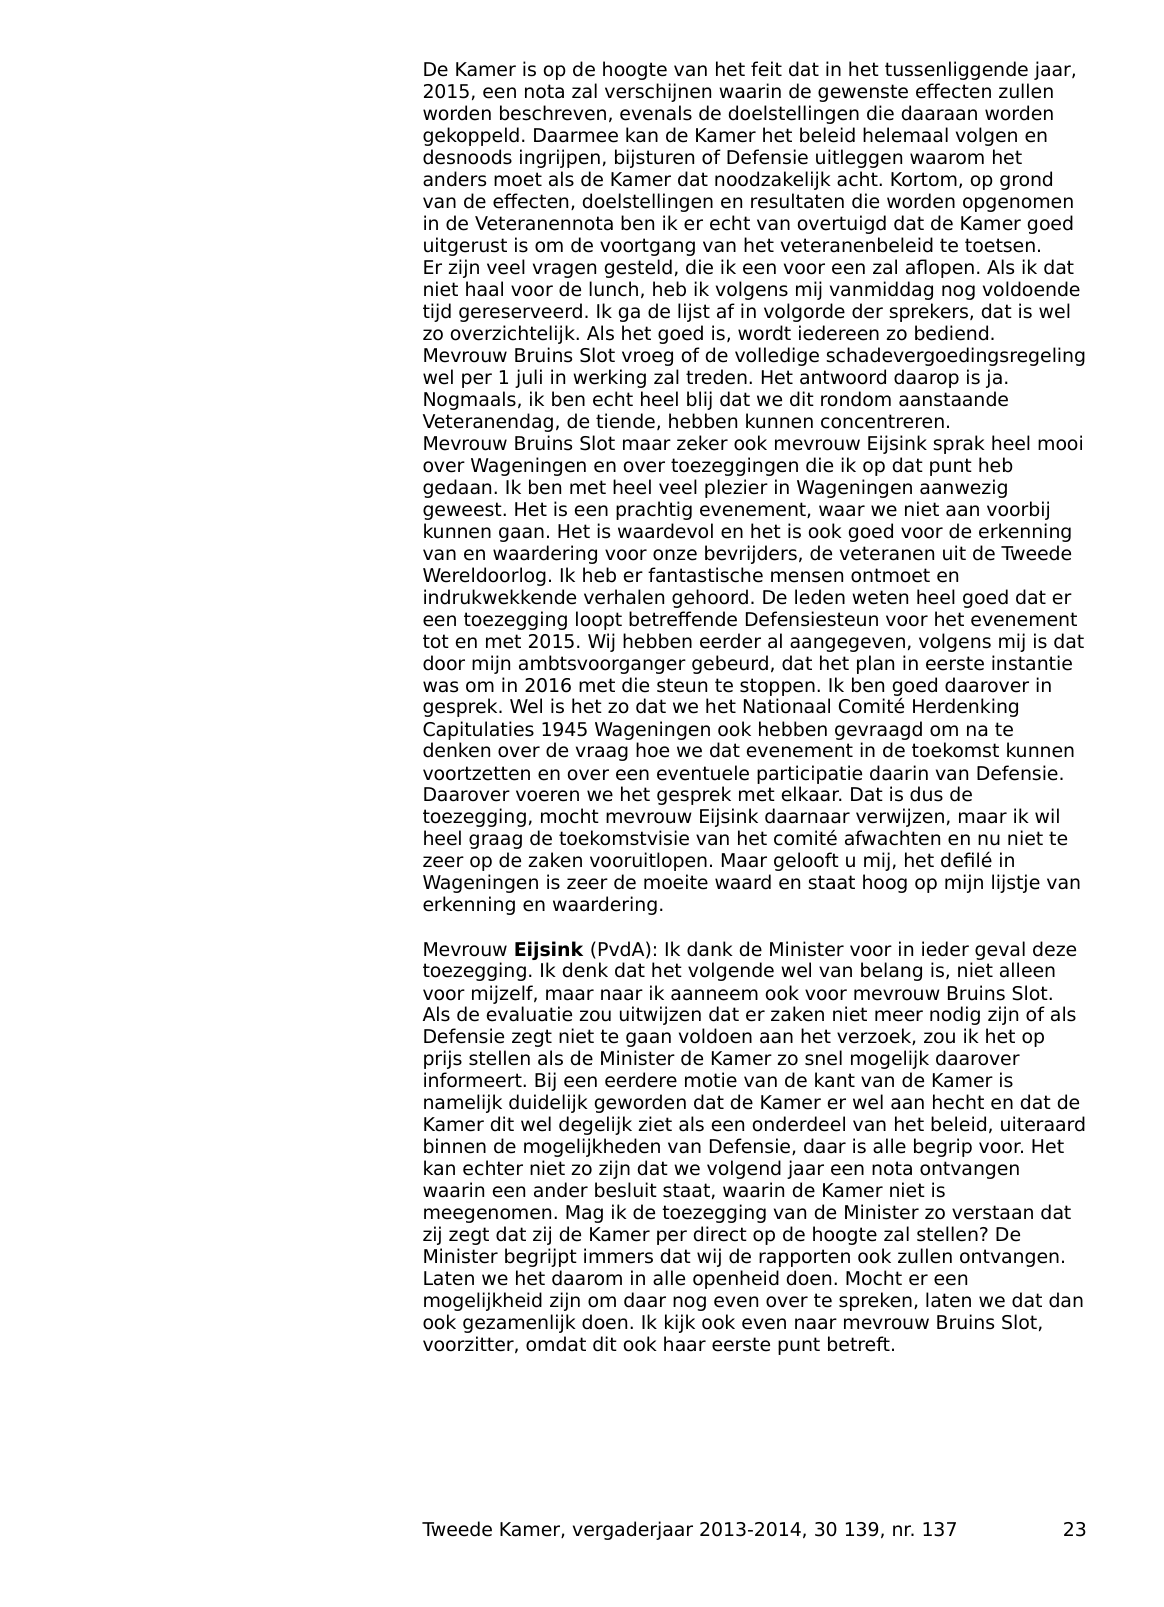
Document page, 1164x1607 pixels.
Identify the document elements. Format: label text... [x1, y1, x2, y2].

text De Kamer is op de hoogte van het feit dat in het tussenliggende jaar, 2015, een nota zal verschijnen waarin de gewenste effecten zullen worden beschreven, evenals de doelstellingen die daaraan worden gekoppeld. Daarmee kan de Kamer het beleid helemaal volgen en desnoods ingrijpen, bijsturen of Defensie uitleggen waarom het anders moet als de Kamer dat noodzakelijk acht. Kortom, op grond van de effecten, doelstellingen en resultaten die worden opgenomen in de Veteranennota ben ik er echt van overtuigd dat de Kamer goed uitgerust is om de voortgang van het veteranenbeleid te toetsen. [422, 59, 1087, 257]
text Mevrouw Bruins Slot vroeg of de volledige schadevergoedingsregeling wel per 1 juli in werking zal treden. Het antwoord daarop is ja. Nogmaals, ik ben echt heel blij dat we dit rondom aanstaande Veteranendag, de tiende, hebben kunnen concentreren. [422, 345, 1087, 433]
text Mevrouw Eijsink (PvdA): Ik dank de Minister voor in ieder geval deze toezegging. Ik denk dat het volgende wel van belang is, niet alleen voor mijzelf, maar naar ik aanneem ook voor mevrouw Bruins Slot. Als de evaluatie zou uitwijzen dat er zaken niet meer nodig zijn of als Defensie zegt niet te gaan voldoen aan het verzoek, zou ik het op prijs stellen als de Minister de Kamer zo snel mogelijk daarover informeert. Bij een eerdere motie van de kant van de Kamer is namelijk duidelijk geworden dat de Kamer er wel aan hecht en dat de Kamer dit wel degelijk ziet als een onderdeel van het beleid, uiteraard binnen de mogelijkheden van Defensie, daar is alle begrip voor. Het kan echter niet zo zijn dat we volgend jaar een nota ontvangen waarin een ander besluit staat, waarin de Kamer niet is meegenomen. Mag ik de toezegging van de Minister zo verstaan dat zij zegt dat zij de Kamer per direct op de hoogte zal stellen? De Minister begrijpt immers dat wij de rapporten ook zullen ontvangen. Laten we het daarom in alle openheid doen. Mocht er een mogelijkheid zijn om daar nog even over te spreken, laten we dat dan ook gezamenlijk doen. Ik kijk ook even naar mevrouw Bruins Slot, voorzitter, omdat dit ook haar eerste punt betreft. [422, 938, 1087, 1356]
text Mevrouw Bruins Slot maar zeker ook mevrouw Eijsink sprak heel mooi over Wageningen en over toezeggingen die ik op dat punt heb gedaan. Ik ben met heel veel plezier in Wageningen aanwezig geweest. Het is een prachtig evenement, waar we niet aan voorbij kunnen gaan. Het is waardevol en het is ook goed voor de erkenning van en waardering voor onze bevrijders, de veteranen uit de Tweede Wereldoorlog. Ik heb er fantastische mensen ontmoet en indrukwekkende verhalen gehoord. De leden weten heel goed dat er een toezegging loopt betreffende Defensiesteun voor het evenement tot en met 2015. Wij hebben eerder al aangegeven, volgens mij is dat door mijn ambtsvoorganger gebeurd, dat het plan in eerste instantie was om in 2016 met die steun te stoppen. Ik ben goed daarover in gesprek. Wel is het zo dat we het Nationaal Comité Herdenking Capitulaties 1945 Wageningen ook hebben gevraagd om na te denken over de vraag hoe we dat evenement in de toekomst kunnen voortzetten en over een eventuele participatie daarin van Defensie. Daarover voeren we het gesprek met elkaar. Dat is dus de toezegging, mocht mevrouw Eijsink daarnaar verwijzen, maar ik wil heel graag de toekomstvisie van het comité afwachten en nu niet te zeer op de zaken vooruitlopen. Maar gelooft u mij, het defilé in Wageningen is zeer de moeite waard en staat hoog op mijn lijstje van erkenning en waardering. [422, 433, 1087, 916]
text Er zijn veel vragen gesteld, die ik een voor een zal aflopen. Als ik dat niet haal voor de lunch, heb ik volgens mij vanmiddag nog voldoende tijd gereserveerd. Ik ga de lijst af in volgorde der sprekers, dat is wel zo overzichtelijk. Als het goed is, wordt iedereen zo bediend. [422, 257, 1087, 345]
